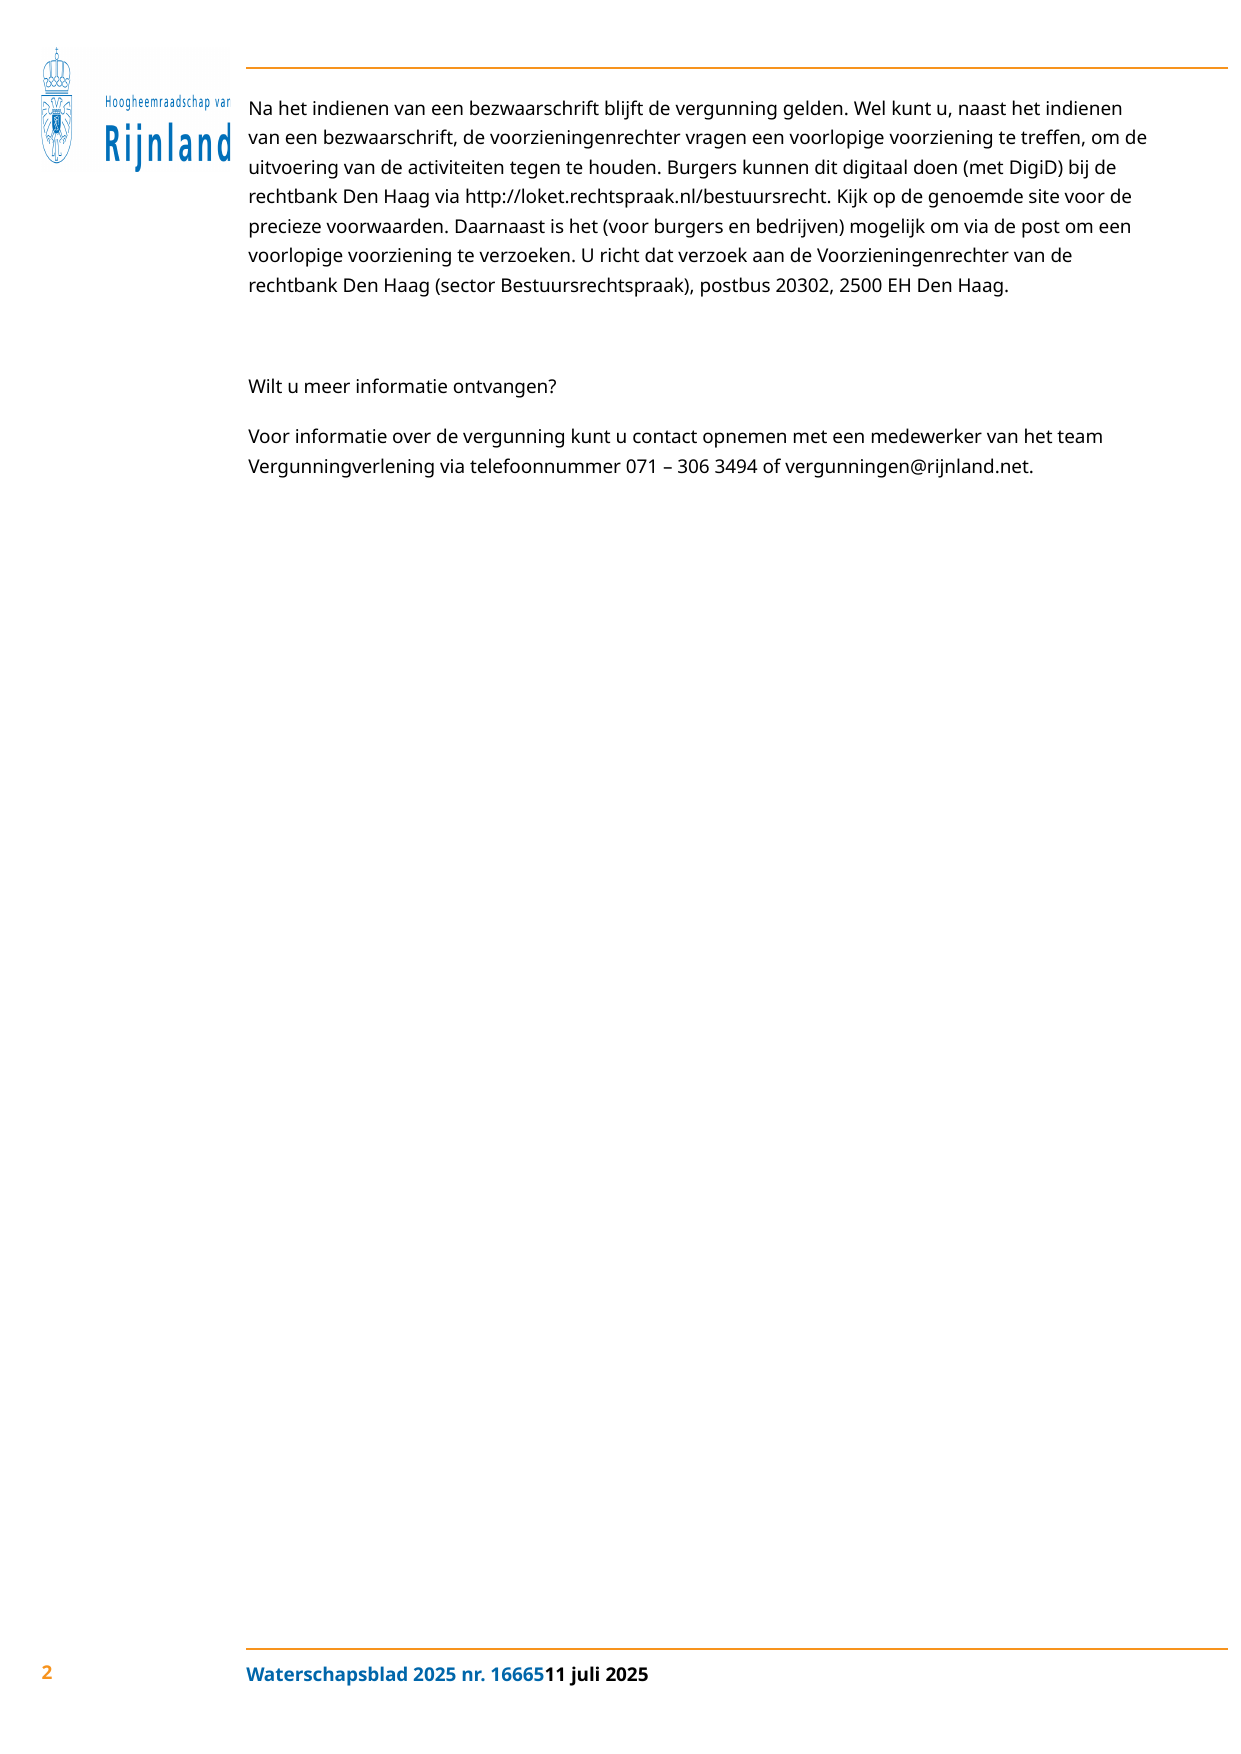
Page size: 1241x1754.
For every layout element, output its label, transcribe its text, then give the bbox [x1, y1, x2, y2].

text Voor informatie over de vergunning kunt u contact opnemen met een medewerker van het team Vergunningverlening via telefoonnummer 071 – 306 3494 of vergunningen@rijnland.net. [248, 423, 1152, 479]
text Wilt u meer informatie ontvangen? [248, 373, 1152, 399]
text Na het indienen van een bezwaarschrift blijft de vergunning gelden. Wel kunt u, naast het indienen van een bezwaarschrift, de voorzieningenrechter vragen een voorlopige voorziening te treffen, om de uitvoering van de activiteiten tegen te houden. Burgers kunnen dit digitaal doen (met DigiD) bij de rechtbank Den Haag via http://loket.rechtspraak.nl/bestuursrecht. Kijk op de genoemde site voor de precieze voorwaarden. Daarnaast is het (voor burgers en bedrijven) mogelijk om via de post om een voorlopige voorziening te verzoeken. U richt dat verzoek aan de Voorzieningenrechter van de rechtbank Den Haag (sector Bestuursrechtspraak), postbus 20302, 2500 EH Den Haag. [248, 95, 1152, 298]
picture [41, 47, 231, 172]
